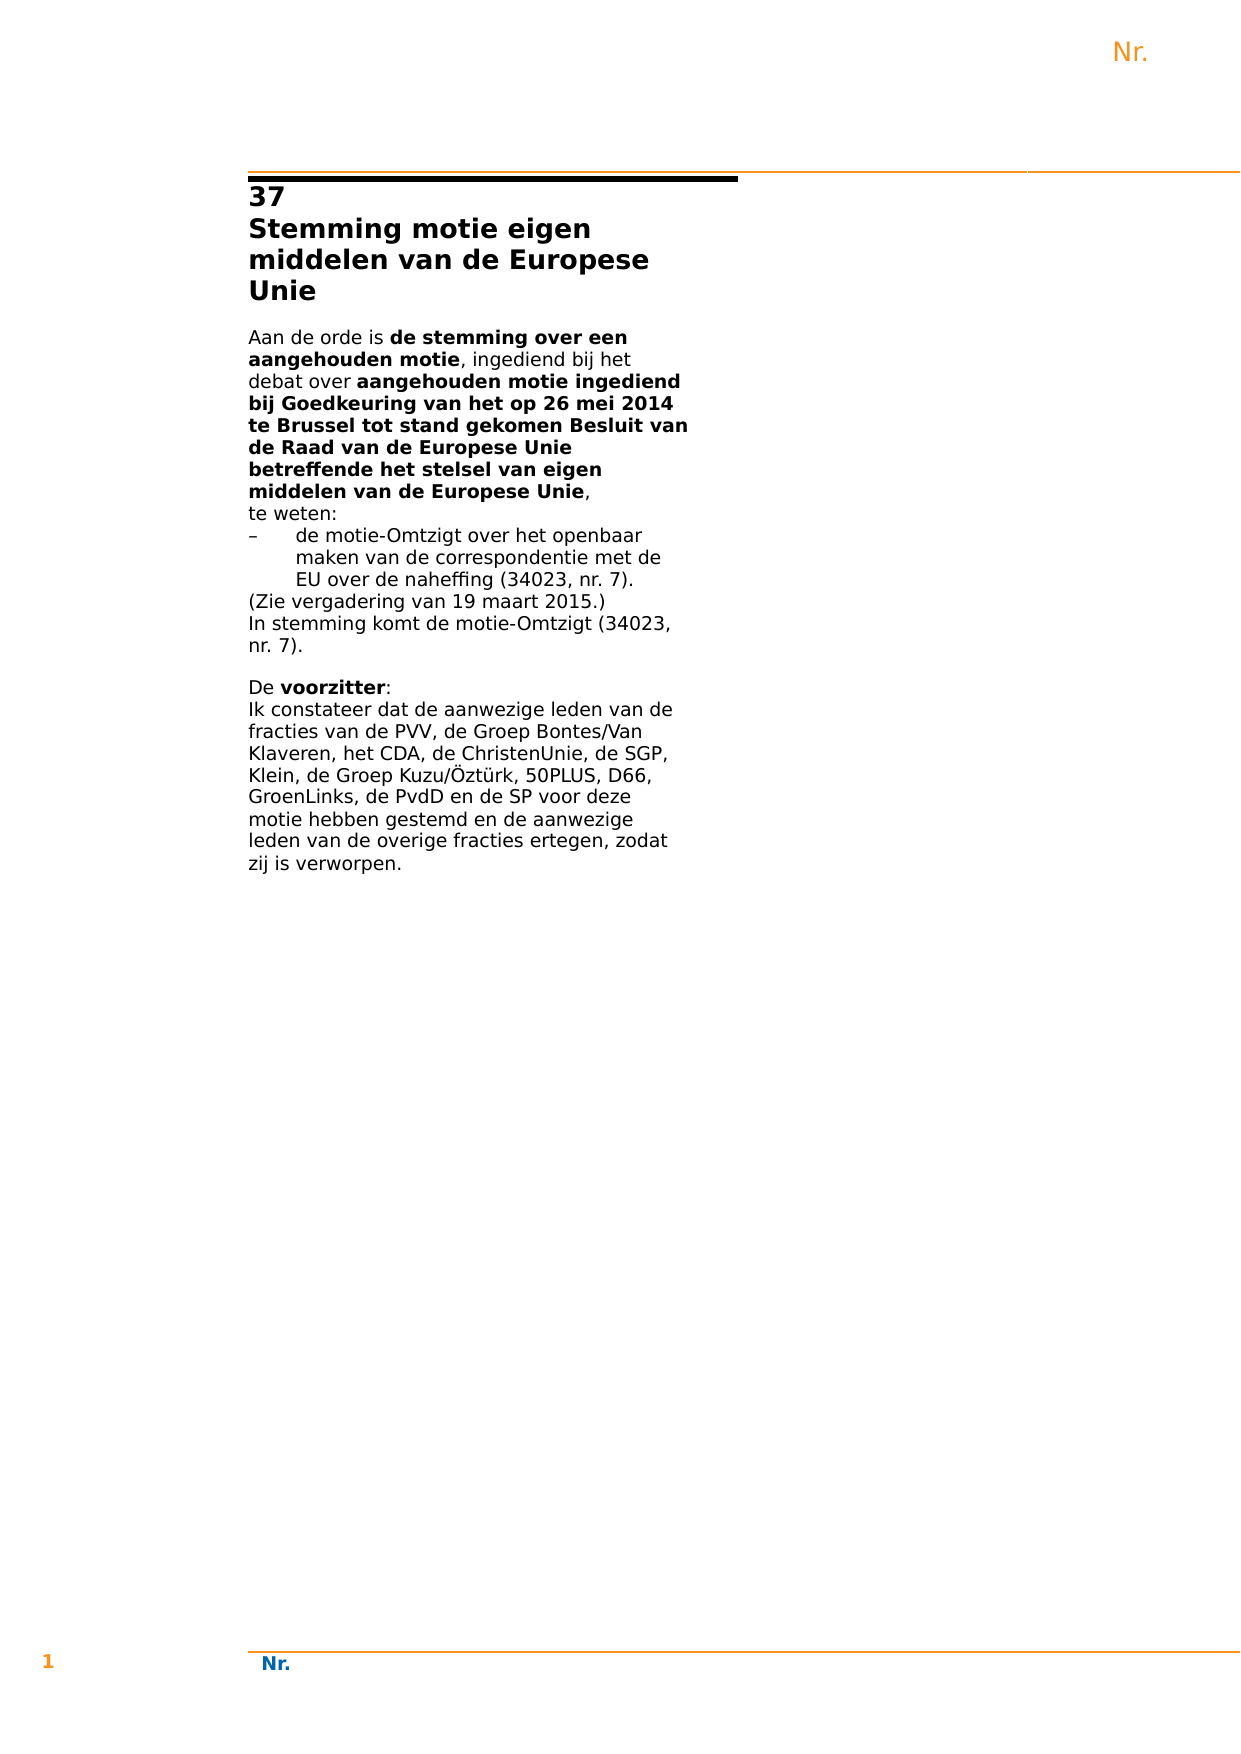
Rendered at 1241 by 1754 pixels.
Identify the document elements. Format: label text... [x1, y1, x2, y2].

text Ik constateer dat de aanwezige leden van de fracties van de PVV, de Groep Bontes/Van Klaveren, het CDA, de ChristenUnie, de SGP, Klein, de Groep Kuzu/Öztürk, 50PLUS, D66, GroenLinks, de PvdD en de SP voor deze motie hebben gestemd en de aanwezige leden van de overige fracties ertegen, zodat zij is verworpen. [248, 698, 691, 874]
text (Zie vergadering van 19 maart 2015.) [248, 591, 691, 613]
text Aan de orde is de stemming over een aangehouden motie, ingediend bij het debat over aangehouden motie ingediend bij Goedkeuring van het op 26 mei 2014 te Brussel tot stand gekomen Besluit van de Raad van de Europese Unie betreffende het stelsel van eigen middelen van de Europese Unie, [248, 327, 691, 503]
text In stemming komt de motie-Omtzigt (34023, nr. 7). [248, 613, 691, 657]
text te weten: [248, 503, 691, 525]
list de motie-Omtzigt over het openbaar maken van de correspondentie met de EU over de naheffing (34023, nr. 7). [248, 525, 691, 591]
title 37 Stemming motie eigen middelen van de Europese Unie [248, 182, 691, 307]
text De voorzitter: [248, 677, 691, 698]
